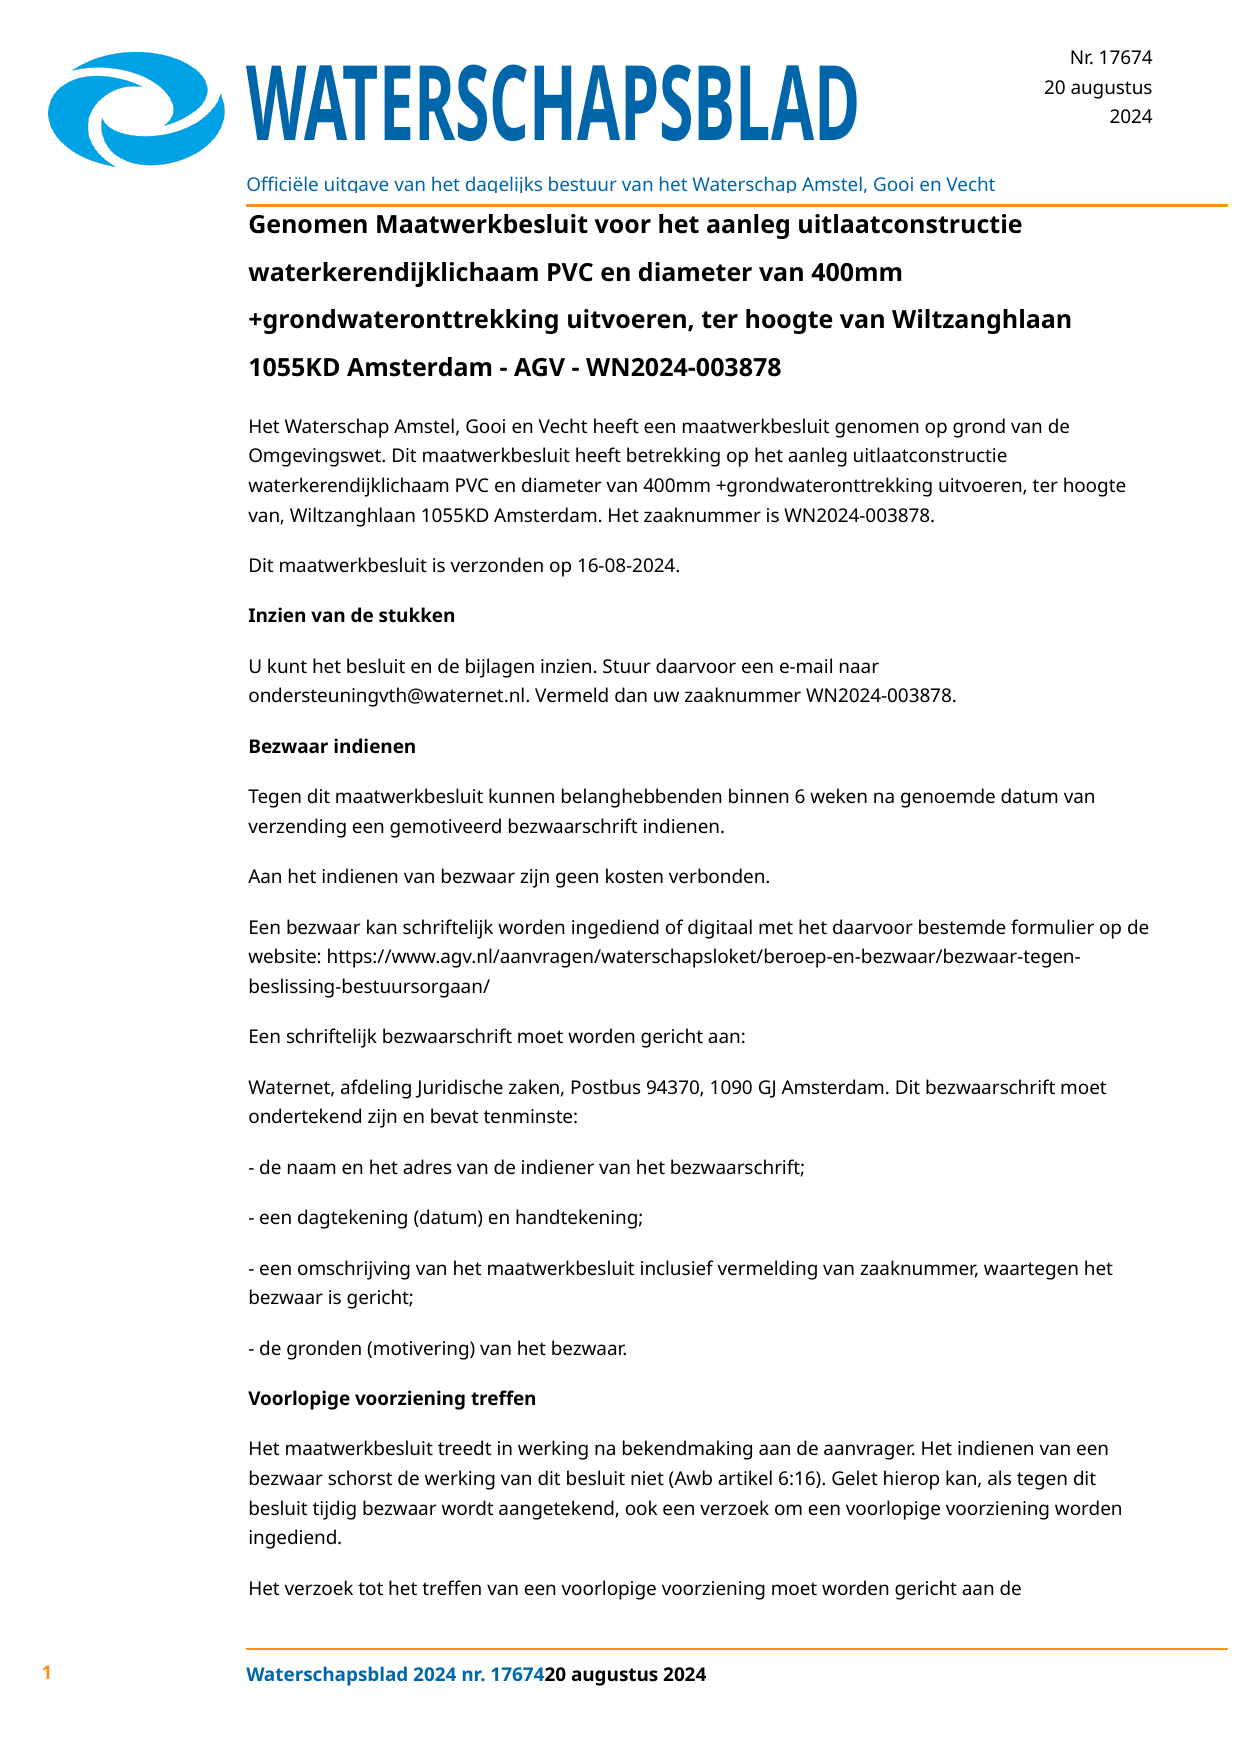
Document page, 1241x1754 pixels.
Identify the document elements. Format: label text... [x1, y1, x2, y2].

text - een dagtekening (datum) en handtekening; [248, 1204, 1152, 1230]
text Een schriftelijk bezwaarschrift moet worden gericht aan: [248, 1023, 1152, 1049]
text Genomen Maatwerkbesluit voor het aanleg uitlaatconstructie waterkerendijklichaam PVC en diameter van 400mm +grondwateronttrekking uitvoeren, ter hoogte van Wiltzanghlaan 1055KD Amsterdam - AGV - WN2024-003878 [248, 207, 1152, 384]
text Het verzoek tot het treffen van een voorlopige voorziening moet worden gericht aan de [248, 1575, 1152, 1601]
text Tegen dit maatwerkbesluit kunnen belanghebbenden binnen 6 weken na genoemde datum van verzending een gemotiveerd bezwaarschrift indienen. [248, 783, 1152, 839]
text Het Waterschap Amstel, Gooi en Vecht heeft een maatwerkbesluit genomen op grond van de Omgevingswet. Dit maatwerkbesluit heeft betrekking op het aanleg uitlaatconstructie waterkerendijklichaam PVC en diameter van 400mm +grondwateronttrekking uitvoeren, ter hoogte van, Wiltzanghlaan 1055KD Amsterdam. Het zaaknummer is WN2024-003878. [248, 413, 1152, 528]
text Bezwaar indienen [248, 733, 1152, 759]
text - de gronden (motivering) van het bezwaar. [248, 1335, 1152, 1361]
text Dit maatwerkbesluit is verzonden op 16-08-2024. [248, 552, 1152, 578]
text - de naam en het adres van de indiener van het bezwaarschrift; [248, 1154, 1152, 1180]
text - een omschrijving van het maatwerkbesluit inclusief vermelding van zaaknummer, waartegen het bezwaar is gericht; [248, 1255, 1152, 1310]
text Een bezwaar kan schriftelijk worden ingediend of digitaal met het daarvoor bestemde formulier op de website: https://www.agv.nl/aanvragen/waterschapsloket/beroep-en-bezwaar/bezwaar-tegen-beslissing-bestuursorgaan/ [248, 914, 1152, 999]
text Voorlopige voorziening treffen [248, 1385, 1152, 1411]
text Waternet, afdeling Juridische zaken, Postbus 94370, 1090 GJ Amsterdam. Dit bezwaarschrift moet ondertekend zijn en bevat tenminste: [248, 1074, 1152, 1129]
text Aan het indienen van bezwaar zijn geen kosten verbonden. [248, 863, 1152, 889]
text Het maatwerkbesluit treedt in werking na bekendmaking aan de aanvrager. Het indienen van een bezwaar schorst de werking van dit besluit niet (Awb artikel 6:16). Gelet hierop kan, als tegen dit besluit tijdig bezwaar wordt aangetekend, ook een verzoek om een voorlopige voorziening worden ingediend. [248, 1436, 1152, 1550]
text U kunt het besluit en de bijlagen inzien. Stuur daarvoor een e-mail naar ondersteuningvth@waternet.nl. Vermeld dan uw zaaknummer WN2024-003878. [248, 653, 1152, 708]
picture [41, 47, 231, 172]
text Inzien van de stukken [248, 603, 1152, 628]
